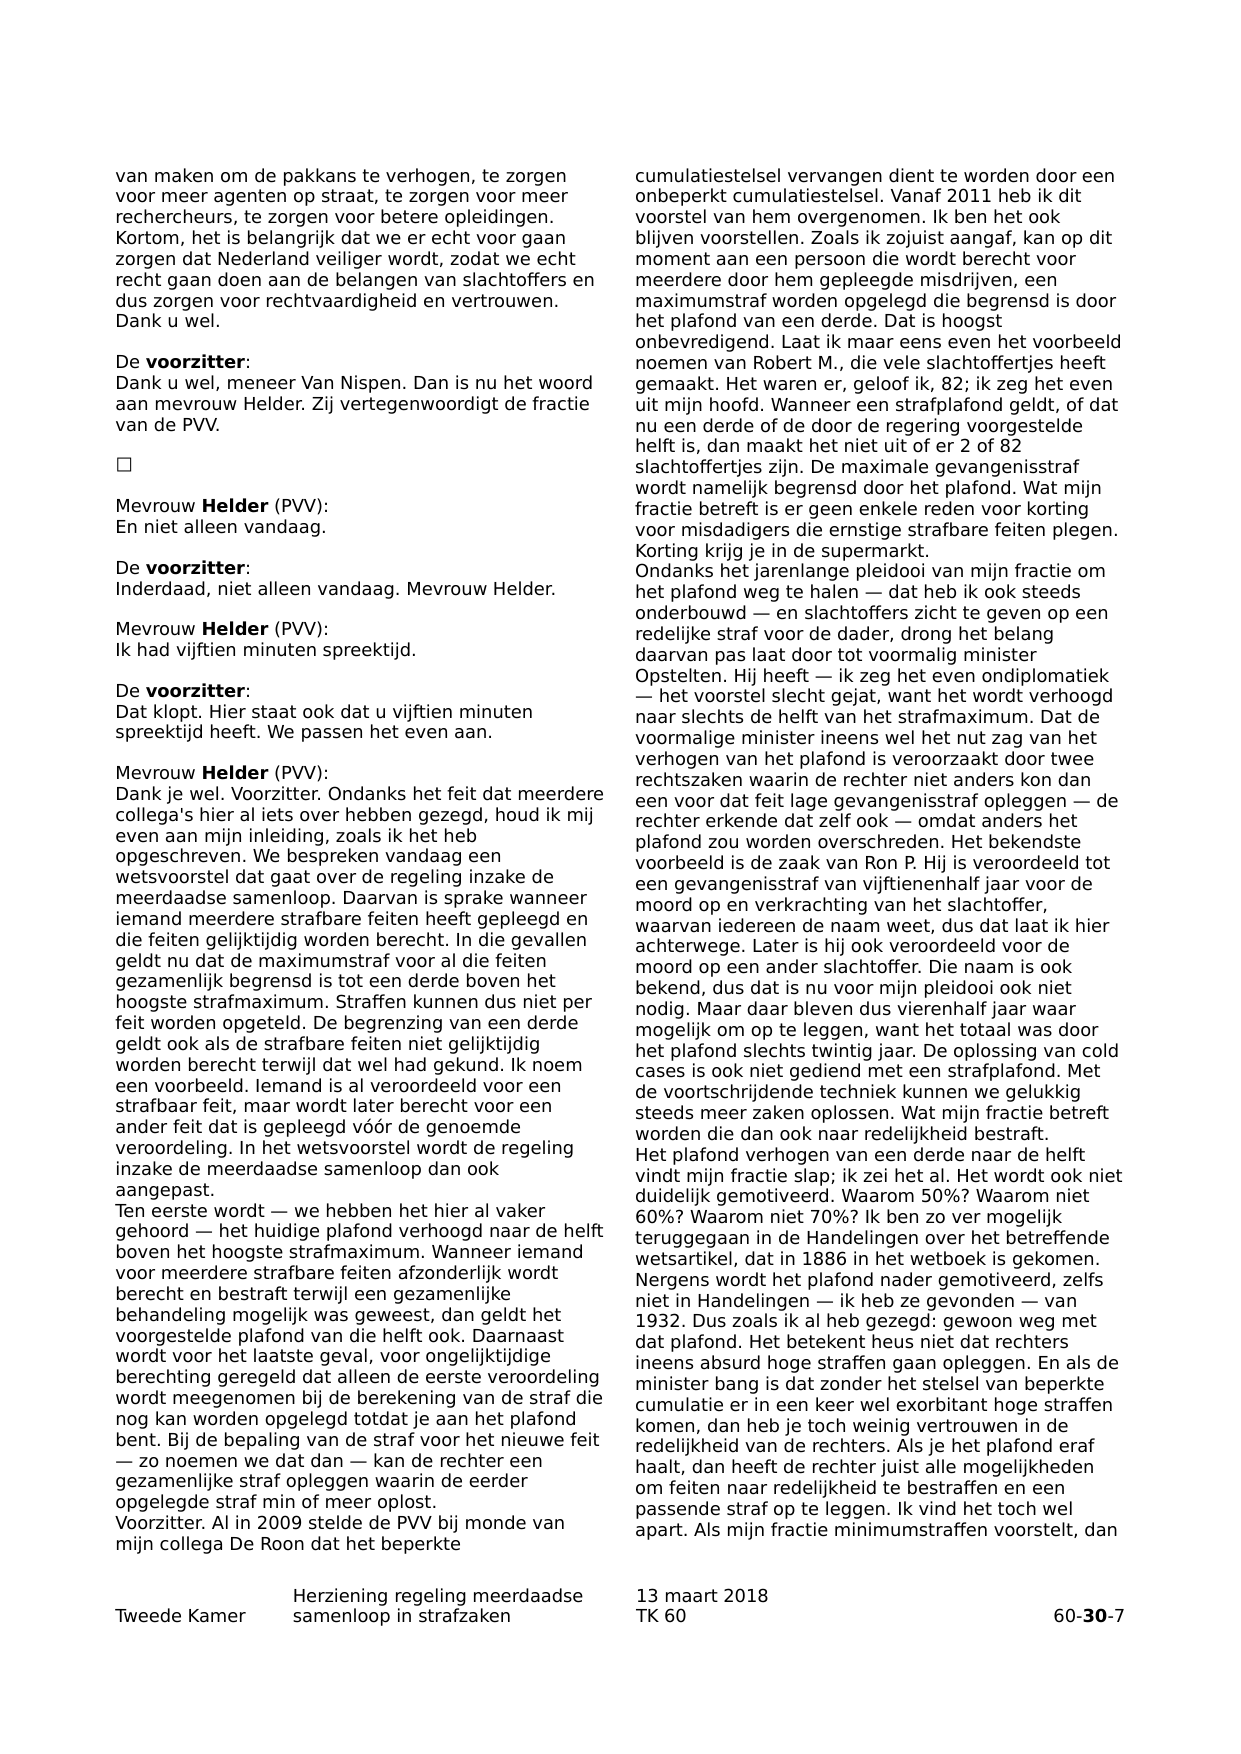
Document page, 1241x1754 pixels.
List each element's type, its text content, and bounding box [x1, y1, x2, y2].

text Dat klopt. Hier staat ook dat u vijftien minuten spreektijd heeft. We passen het even aan. [115, 701, 605, 743]
text Ik had vijftien minuten spreektijd. [115, 640, 605, 661]
text Mevrouw Helder (PVV): [115, 619, 605, 640]
text De voorzitter: [115, 352, 605, 373]
text cumulatiestelsel vervangen dient te worden door een onbeperkt cumulatiestelsel. Vanaf 2011 heb ik dit voorstel van hem overgenomen. Ik ben het ook blijven voorstellen. Zoals ik zojuist aangaf, kan op dit moment aan een persoon die wordt berecht voor meerdere door hem gepleegde misdrijven, een maximumstraf worden opgelegd die begrensd is door het plafond van een derde. Dat is hoogst onbevredigend. Laat ik maar eens even het voorbeeld noemen van Robert M., die vele slachtoffertjes heeft gemaakt. Het waren er, geloof ik, 82; ik zeg het even uit mijn hoofd. Wanneer een strafplafond geldt, of dat nu een derde of de door de regering voorgestelde helft is, dan maakt het niet uit of er 2 of 82 slachtoffertjes zijn. De maximale gevangenisstraf wordt namelijk begrensd door het plafond. Wat mijn fractie betreft is er geen enkele reden voor korting voor misdadigers die ernstige strafbare feiten plegen. Korting krijg je in de supermarkt. [635, 165, 1125, 561]
text Dank je wel. Voorzitter. Ondanks het feit dat meerdere collega's hier al iets over hebben gezegd, houd ik mij even aan mijn inleiding, zoals ik het heb opgeschreven. We bespreken vandaag een wetsvoorstel dat gaat over de regeling inzake de meerdaadse samenloop. Daarvan is sprake wanneer iemand meerdere strafbare feiten heeft gepleegd en die feiten gelijktijdig worden berecht. In die gevallen geldt nu dat de maximumstraf voor al die feiten gezamenlijk begrensd is tot een derde boven het hoogste strafmaximum. Straffen kunnen dus niet per feit worden opgeteld. De begrenzing van een derde geldt ook als de strafbare feiten niet gelijktijdig worden berecht terwijl dat wel had gekund. Ik noem een voorbeeld. Iemand is al veroordeeld voor een strafbaar feit, maar wordt later berecht voor een ander feit dat is gepleegd vóór de genoemde veroordeling. In het wetsvoorstel wordt de regeling inzake de meerdaadse samenloop dan ook aangepast. [115, 784, 605, 1200]
text De voorzitter: [115, 681, 605, 701]
text Mevrouw Helder (PVV): [115, 496, 605, 517]
text Ten eerste wordt — we hebben het hier al vaker gehoord — het huidige plafond verhoogd naar de helft boven het hoogste strafmaximum. Wanneer iemand voor meerdere strafbare feiten afzonderlijk wordt berecht en bestraft terwijl een gezamenlijke behandeling mogelijk was geweest, dan geldt het voorgestelde plafond van die helft ook. Daarnaast wordt voor het laatste geval, voor ongelijktijdige berechting geregeld dat alleen de eerste veroordeling wordt meegenomen bij de berekening van de straf die nog kan worden opgelegd totdat je aan het plafond bent. Bij de bepaling van de straf voor het nieuwe feit — zo noemen we dat dan — kan de rechter een gezamenlijke straf opleggen waarin de eerder opgelegde straf min of meer oplost. [115, 1200, 605, 1513]
text van maken om de pakkans te verhogen, te zorgen voor meer agenten op straat, te zorgen voor meer rechercheurs, te zorgen voor betere opleidingen. Kortom, het is belangrijk dat we er echt voor gaan zorgen dat Nederland veiliger wordt, zodat we echt recht gaan doen aan de belangen van slachtoffers en dus zorgen voor rechtvaardigheid en vertrouwen. [115, 165, 605, 311]
text Het plafond verhogen van een derde naar de helft vindt mijn fractie slap; ik zei het al. Het wordt ook niet duidelijk gemotiveerd. Waarom 50%? Waarom niet 60%? Waarom niet 70%? Ik ben zo ver mogelijk teruggegaan in de Handelingen over het betreffende wetsartikel, dat in 1886 in het wetboek is gekomen. Nergens wordt het plafond nader gemotiveerd, zelfs niet in Handelingen — ik heb ze gevonden — van 1932. Dus zoals ik al heb gezegd: gewoon weg met dat plafond. Het betekent heus niet dat rechters ineens absurd hoge straffen gaan opleggen. En als de minister bang is dat zonder het stelsel van beperkte cumulatie er in een keer wel exorbitant hoge straffen komen, dan heb je toch weinig vertrouwen in de redelijkheid van de rechters. Als je het plafond eraf haalt, dan heeft de rechter juist alle mogelijkheden om feiten naar redelijkheid te bestraffen en een passende straf op te leggen. Ik vind het toch wel apart. Als mijn fractie minimumstraffen voorstelt, dan [635, 1144, 1125, 1540]
text Dank u wel, meneer Van Nispen. Dan is nu het woord aan mevrouw Helder. Zij vertegenwoordigt de fractie van de PVV. [115, 373, 605, 435]
text Inderdaad, niet alleen vandaag. Mevrouw Helder. [115, 578, 605, 599]
text Dank u wel. [115, 311, 605, 332]
text Ondanks het jarenlange pleidooi van mijn fractie om het plafond weg te halen — dat heb ik ook steeds onderbouwd — en slachtoffers zicht te geven op een redelijke straf voor de dader, drong het belang daarvan pas laat door tot voormalig minister Opstelten. Hij heeft — ik zeg het even ondiplomatiek — het voorstel slecht gejat, want het wordt verhoogd naar slechts de helft van het strafmaximum. Dat de voormalige minister ineens wel het nut zag van het verhogen van het plafond is veroorzaakt door twee rechtszaken waarin de rechter niet anders kon dan een voor dat feit lage gevangenisstraf opleggen — de rechter erkende dat zelf ook — omdat anders het plafond zou worden overschreden. Het bekendste voorbeeld is de zaak van Ron P. Hij is veroordeeld tot een gevangenisstraf van vijftienenhalf jaar voor de moord op en verkrachting van het slachtoffer, waarvan iedereen de naam weet, dus dat laat ik hier achterwege. Later is hij ook veroordeeld voor de moord op een ander slachtoffer. Die naam is ook bekend, dus dat is nu voor mijn pleidooi ook niet nodig. Maar daar bleven dus vierenhalf jaar waar mogelijk om op te leggen, want het totaal was door het plafond slechts twintig jaar. De oplossing van cold cases is ook niet gediend met een strafplafond. Met de voortschrijdende techniek kunnen we gelukkig steeds meer zaken oplossen. Wat mijn fractie betreft worden die dan ook naar redelijkheid bestraft. [635, 561, 1125, 1144]
text De voorzitter: [115, 557, 605, 578]
text En niet alleen vandaag. [115, 517, 605, 537]
text Mevrouw Helder (PVV): [115, 763, 605, 784]
text Voorzitter. Al in 2009 stelde de PVV bij monde van mijn collega De Roon dat het beperkte [115, 1513, 605, 1554]
text ⬜ [115, 455, 605, 476]
